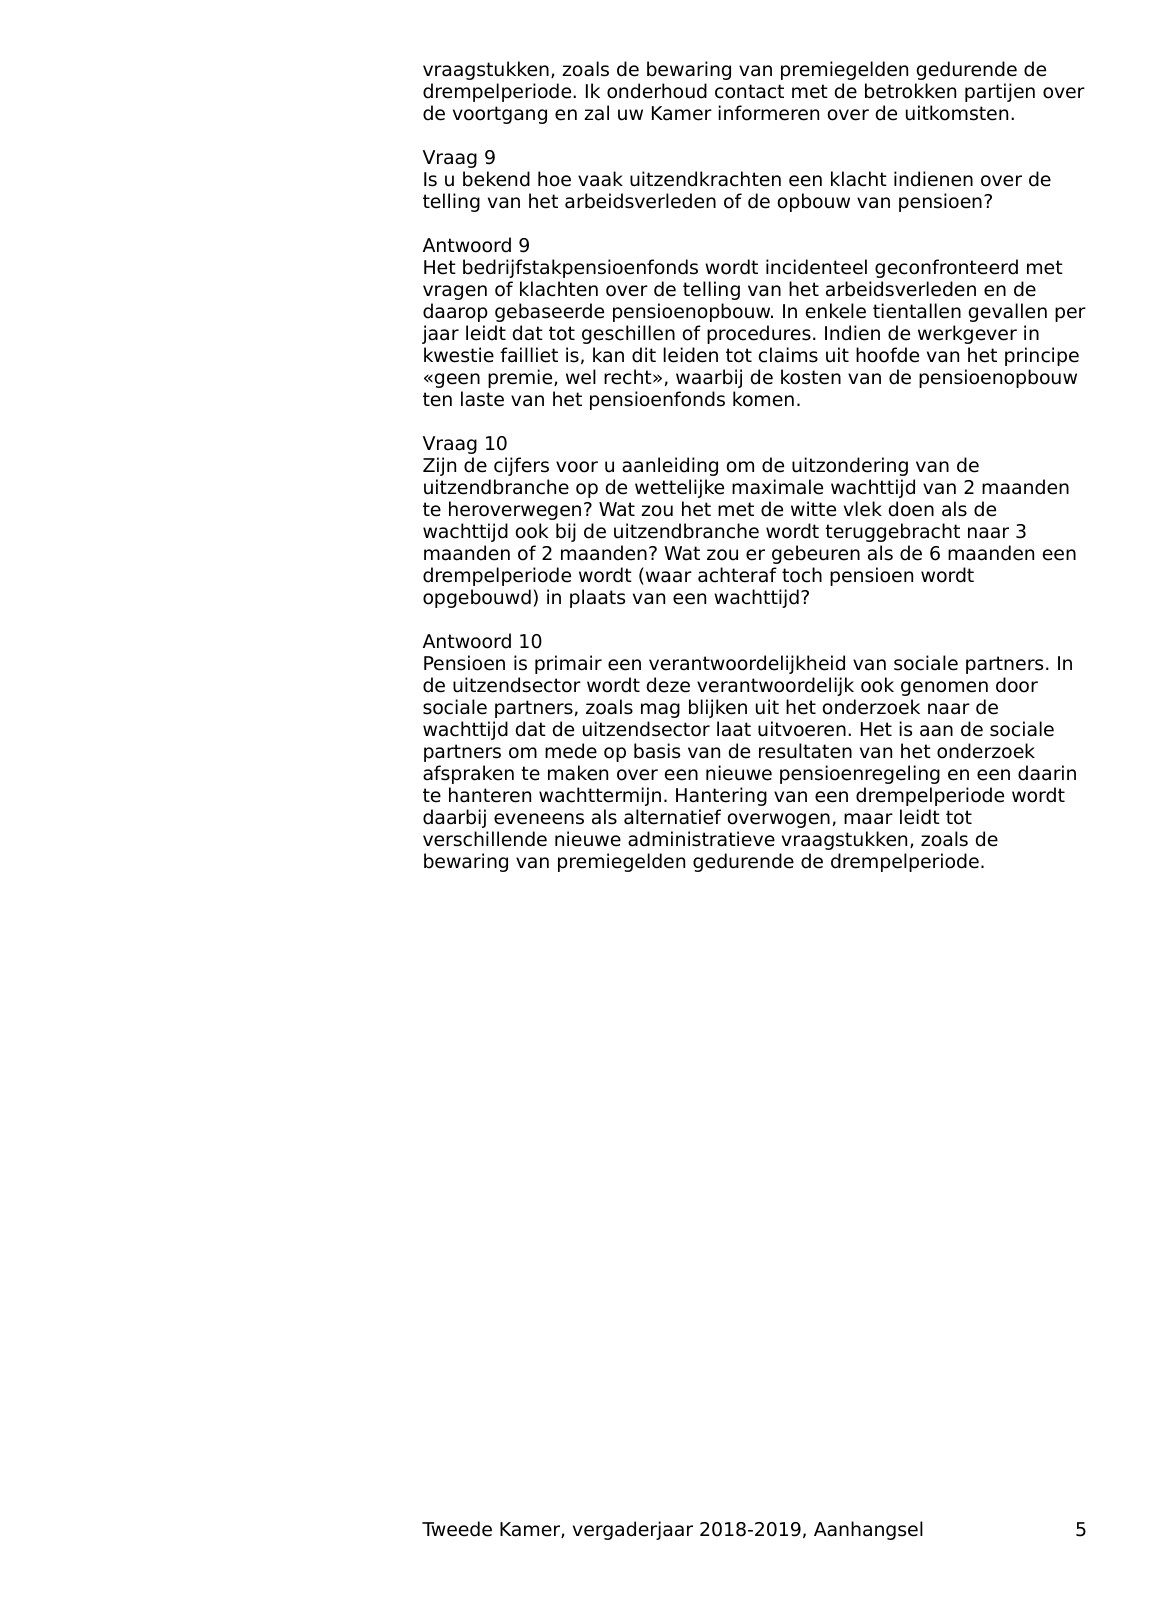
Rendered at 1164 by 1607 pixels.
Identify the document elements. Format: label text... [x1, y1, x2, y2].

text Vraag 9 [422, 147, 1087, 169]
text Pensioen is primair een verantwoordelijkheid van sociale partners. In de uitzendsector wordt deze verantwoordelijk ook genomen door sociale partners, zoals mag blijken uit het onderzoek naar de wachttijd dat de uitzendsector laat uitvoeren. Het is aan de sociale partners om mede op basis van de resultaten van het onderzoek afspraken te maken over een nieuwe pensioenregeling en een daarin te hanteren wachttermijn. Hantering van een drempelperiode wordt daarbij eveneens als alternatief overwogen, maar leidt tot verschillende nieuwe administratieve vraagstukken, zoals de bewaring van premiegelden gedurende de drempelperiode. [422, 653, 1087, 873]
text Het bedrijfstakpensioenfonds wordt incidenteel geconfronteerd met vragen of klachten over de telling van het arbeidsverleden en de daarop gebaseerde pensioenopbouw. In enkele tientallen gevallen per jaar leidt dat tot geschillen of procedures. Indien de werkgever in kwestie failliet is, kan dit leiden tot claims uit hoofde van het principe «geen premie, wel recht», waarbij de kosten van de pensioenopbouw ten laste van het pensioenfonds komen. [422, 257, 1087, 411]
text Zijn de cijfers voor u aanleiding om de uitzondering van de uitzendbranche op de wettelijke maximale wachttijd van 2 maanden te heroverwegen? Wat zou het met de witte vlek doen als de wachttijd ook bij de uitzendbranche wordt teruggebracht naar 3 maanden of 2 maanden? Wat zou er gebeuren als de 6 maanden een drempelperiode wordt (waar achteraf toch pensioen wordt opgebouwd) in plaats van een wachttijd? [422, 455, 1087, 609]
text Vraag 10 [422, 433, 1087, 455]
text Is u bekend hoe vaak uitzendkrachten een klacht indienen over de telling van het arbeidsverleden of de opbouw van pensioen? [422, 169, 1087, 213]
text Antwoord 9 [422, 235, 1087, 257]
text vraagstukken, zoals de bewaring van premiegelden gedurende de drempelperiode. Ik onderhoud contact met de betrokken partijen over de voortgang en zal uw Kamer informeren over de uitkomsten. [422, 59, 1087, 125]
text Antwoord 10 [422, 631, 1087, 653]
